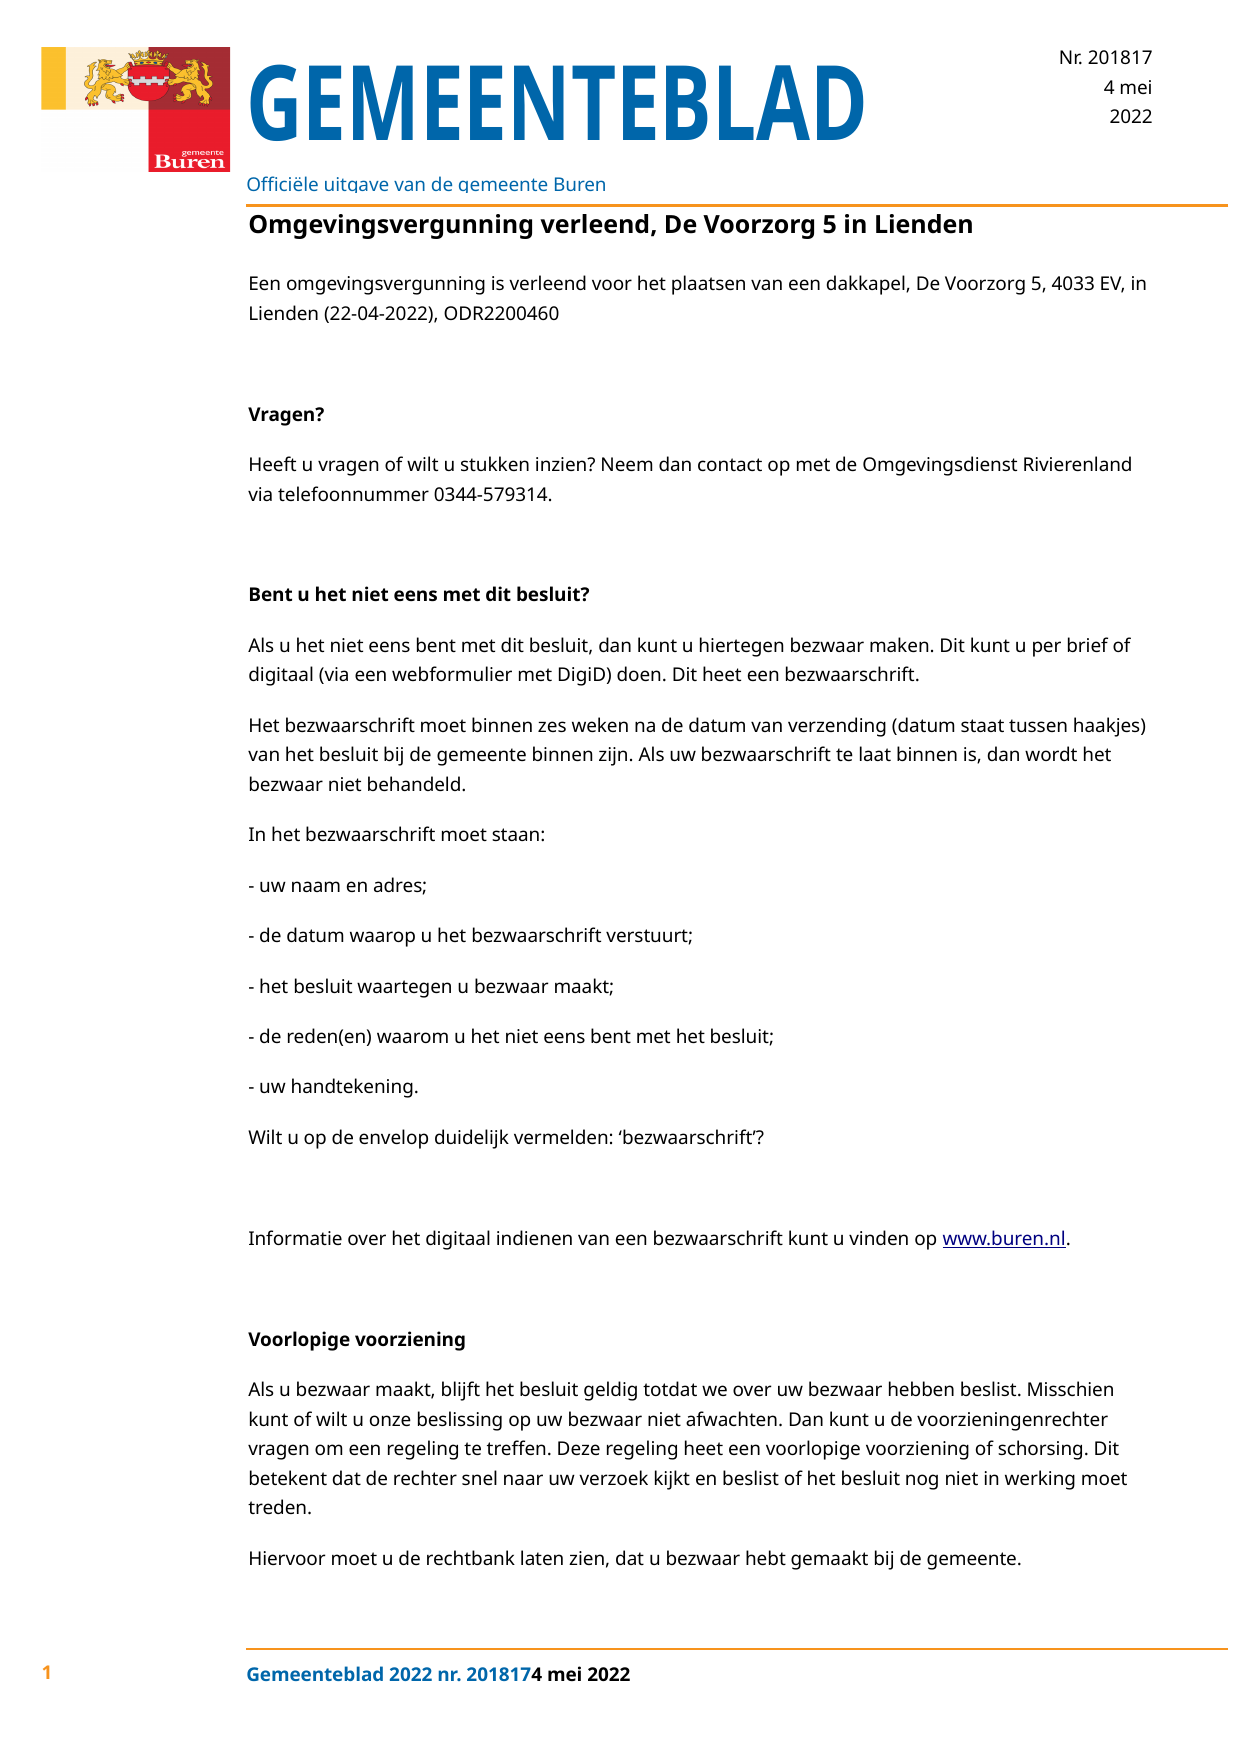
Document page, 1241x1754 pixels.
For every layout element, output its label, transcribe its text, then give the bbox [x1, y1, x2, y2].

text Omgevingsvergunning verleend, De Voorzorg 5 in Lienden [248, 207, 1152, 241]
text - uw naam en adres; [248, 872, 1152, 898]
text - uw handtekening. [248, 1074, 1152, 1099]
text - de datum waarop u het bezwaarschrift verstuurt; [248, 922, 1152, 948]
text - de reden(en) waarom u het niet eens bent met het besluit; [248, 1023, 1152, 1049]
text Hiervoor moet u de rechtbank laten zien, dat u bezwaar hebt gemaakt bij de gemeente. [248, 1545, 1152, 1571]
picture [41, 47, 231, 172]
text Bent u het niet eens met dit besluit? [248, 582, 1152, 607]
text Een omgevingsvergunning is verleend voor het plaatsen van een dakkapel, De Voorzorg 5, 4033 EV, in Lienden (22-04-2022), ODR2200460 [248, 270, 1152, 326]
text Als u bezwaar maakt, blijft het besluit geldig totdat we over uw bezwaar hebben beslist. Misschien kunt of wilt u onze beslissing op uw bezwaar niet afwachten. Dan kunt u de voorzieningenrechter vragen om een regeling te treffen. Deze regeling heet een voorlopige voorziening of schorsing. Dit betekent dat de rechter snel naar uw verzoek kijkt en beslist of het besluit nog niet in werking moet treden. [248, 1376, 1152, 1520]
text Informatie over het digitaal indienen van een bezwaarschrift kunt u vinden op www.buren.nl. [248, 1225, 1152, 1251]
text Als u het niet eens bent met dit besluit, dan kunt u hiertegen bezwaar maken. Dit kunt u per brief of digitaal (via een webformulier met DigiD) doen. Dit heet een bezwaarschrift. [248, 632, 1152, 687]
text In het bezwaarschrift moet staan: [248, 822, 1152, 847]
text Het bezwaarschrift moet binnen zes weken na de datum van verzending (datum staat tussen haakjes) van het besluit bij de gemeente binnen zijn. Als uw bezwaarschrift te laat binnen is, dan wordt het bezwaar niet behandeld. [248, 712, 1152, 797]
text Wilt u op de envelop duidelijk vermelden: ‘bezwaarschrift’? [248, 1124, 1152, 1150]
text Vragen? [248, 401, 1152, 426]
text Voorlopige voorziening [248, 1326, 1152, 1351]
text - het besluit waartegen u bezwaar maakt; [248, 973, 1152, 998]
text Heeft u vragen of wilt u stukken inzien? Neem dan contact op met de Omgevingsdienst Rivierenland via telefoonnummer 0344-579314. [248, 451, 1152, 506]
